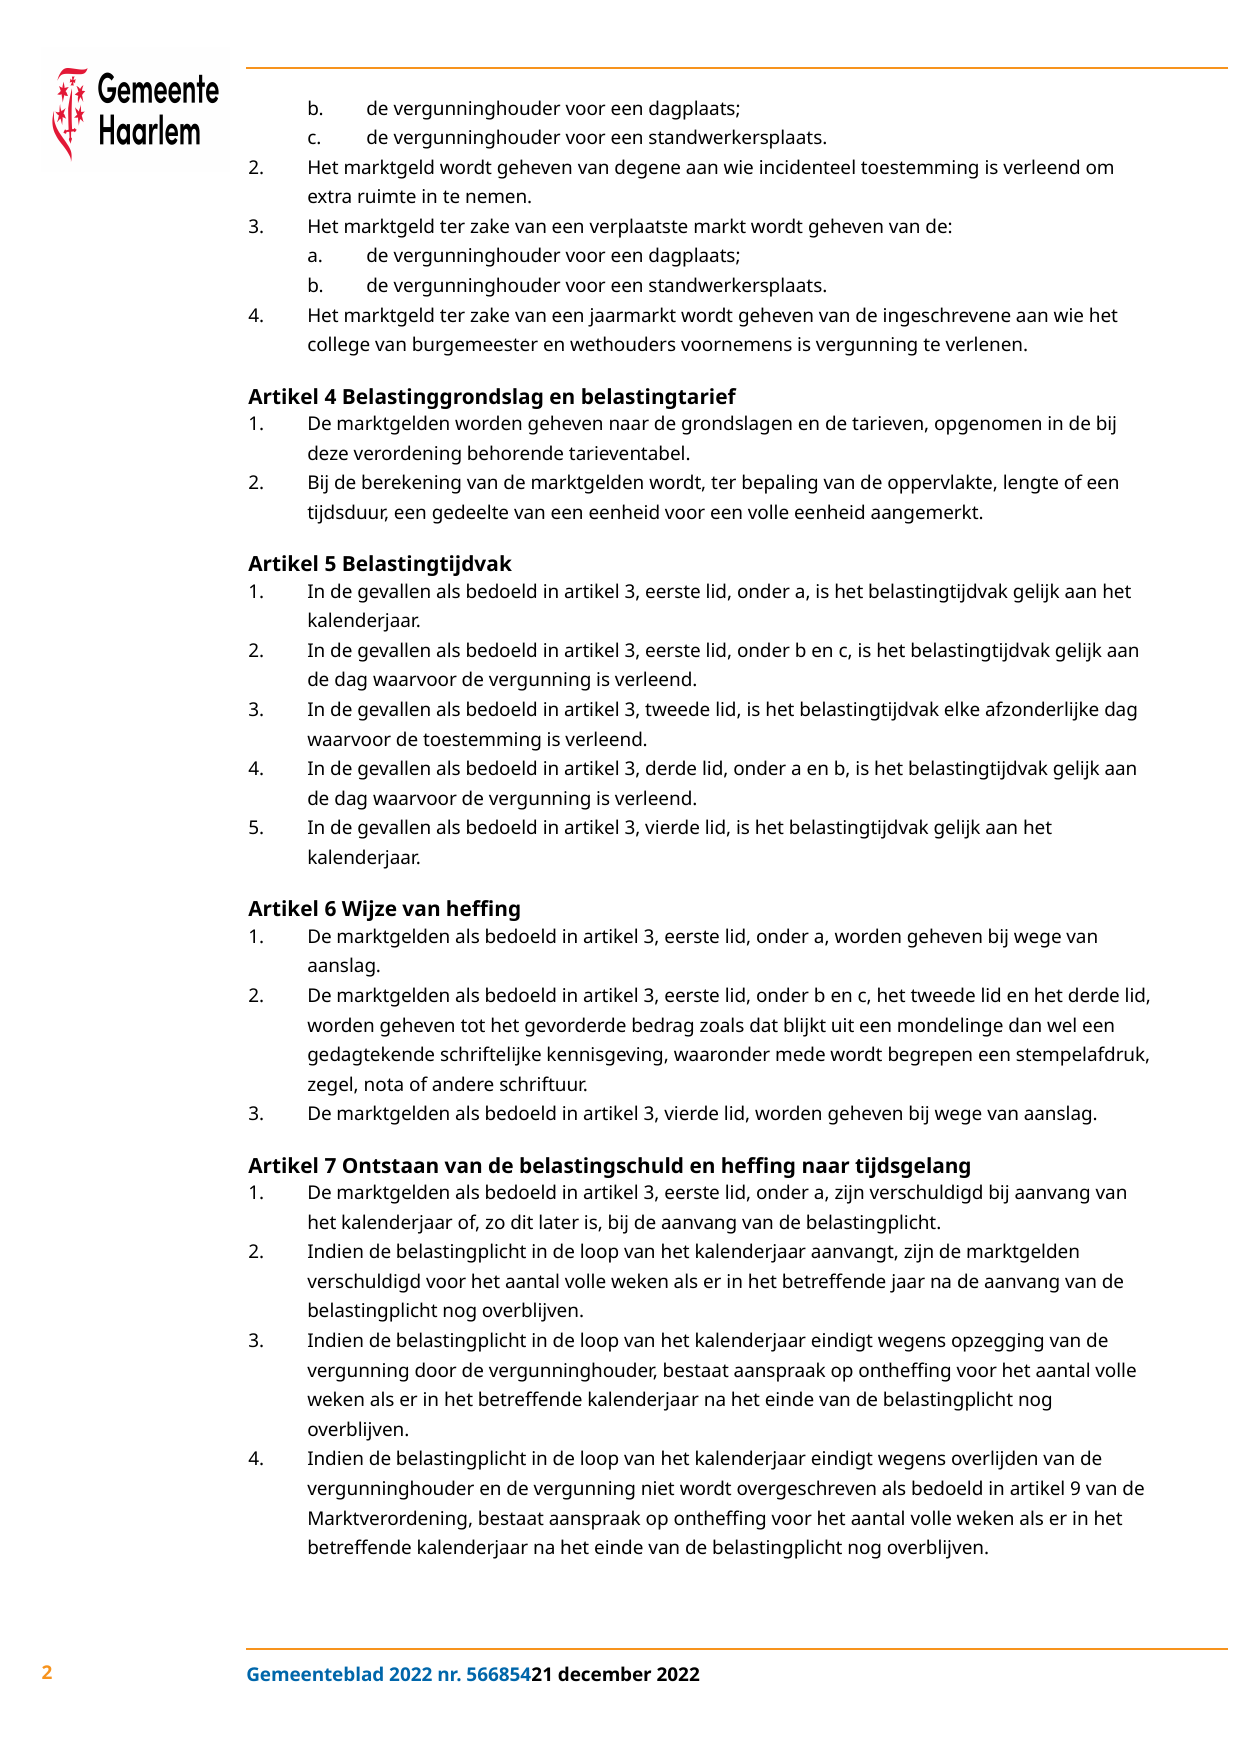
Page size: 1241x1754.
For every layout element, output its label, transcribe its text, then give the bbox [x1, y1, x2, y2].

list Het marktgeld wordt geheven van degene aan wie incidenteel toestemming is verleend om extra ruimte in te nemen. [248, 154, 1152, 209]
text Artikel 4 Belastinggrondslag en belastingtarief [248, 382, 1152, 410]
text Artikel 5 Belastingtijdvak [248, 549, 1152, 578]
list Indien de belastingplicht in de loop van het kalenderjaar eindigt wegens opzegging van de vergunning door de vergunninghouder, bestaat aanspraak op ontheffing voor het aantal volle weken als er in het betreffende kalenderjaar na het einde van de belastingplicht nog overblijven. [248, 1327, 1152, 1442]
list De marktgelden als bedoeld in artikel 3, eerste lid, onder a, zijn verschuldigd bij aanvang van het kalenderjaar of, zo dit later is, bij de aanvang van de belastingplicht. [248, 1179, 1152, 1235]
list de vergunninghouder voor een dagplaats; [307, 243, 1152, 268]
list In de gevallen als bedoeld in artikel 3, derde lid, onder a en b, is het belastingtijdvak gelijk aan de dag waarvoor de vergunning is verleend. [248, 755, 1152, 811]
list De marktgelden als bedoeld in artikel 3, eerste lid, onder a, worden geheven bij wege van aanslag. [248, 923, 1152, 978]
text Artikel 7 Ontstaan van de belastingschuld en heffing naar tijdsgelang [248, 1151, 1152, 1179]
list In de gevallen als bedoeld in artikel 3, tweede lid, is het belastingtijdvak elke afzonderlijke dag waarvoor de toestemming is verleend. [248, 696, 1152, 752]
list De marktgelden als bedoeld in artikel 3, eerste lid, onder b en c, het tweede lid en het derde lid, worden geheven tot het gevorderde bedrag zoals dat blijkt uit een mondelinge dan wel een gedagtekende schriftelijke kennisgeving, waaronder mede wordt begrepen een stempelafdruk, zegel, nota of andere schriftuur. [248, 982, 1152, 1097]
list De marktgelden worden geheven naar de grondslagen en de tarieven, opgenomen in de bij deze verordening behorende tarieventabel. [248, 410, 1152, 466]
list De marktgelden als bedoeld in artikel 3, vierde lid, worden geheven bij wege van aanslag. [248, 1101, 1152, 1126]
list Indien de belastingplicht in de loop van het kalenderjaar eindigt wegens overlijden van de vergunninghouder en de vergunning niet wordt overgeschreven als bedoeld in artikel 9 van de Marktverordening, bestaat aanspraak op ontheffing voor het aantal volle weken als er in het betreffende kalenderjaar na het einde van de belastingplicht nog overblijven. [248, 1446, 1152, 1560]
list Het marktgeld ter zake van een jaarmarkt wordt geheven van de ingeschrevene aan wie het college van burgemeester en wethouders voornemens is vergunning te verlenen. [248, 302, 1152, 357]
list In de gevallen als bedoeld in artikel 3, eerste lid, onder b en c, is het belastingtijdvak gelijk aan de dag waarvoor de vergunning is verleend. [248, 637, 1152, 692]
text Artikel 6 Wijze van heffing [248, 894, 1152, 923]
list Het marktgeld ter zake van een verplaatste markt wordt geheven van de: [248, 213, 1152, 239]
list In de gevallen als bedoeld in artikel 3, eerste lid, onder a, is het belastingtijdvak gelijk aan het kalenderjaar. [248, 578, 1152, 633]
list Indien de belastingplicht in de loop van het kalenderjaar aanvangt, zijn de marktgelden verschuldigd voor het aantal volle weken als er in het betreffende jaar na de aanvang van de belastingplicht nog overblijven. [248, 1238, 1152, 1323]
list de vergunninghouder voor een standwerkersplaats. [307, 124, 1152, 150]
list de vergunninghouder voor een dagplaats; [307, 95, 1152, 121]
list Bij de berekening van de marktgelden wordt, ter bepaling van de oppervlakte, lengte of een tijdsduur, een gedeelte van een eenheid voor een volle eenheid aangemerkt. [248, 469, 1152, 525]
list In de gevallen als bedoeld in artikel 3, vierde lid, is het belastingtijdvak gelijk aan het kalenderjaar. [248, 814, 1152, 870]
list de vergunninghouder voor een standwerkersplaats. [307, 272, 1152, 298]
picture [41, 47, 231, 172]
